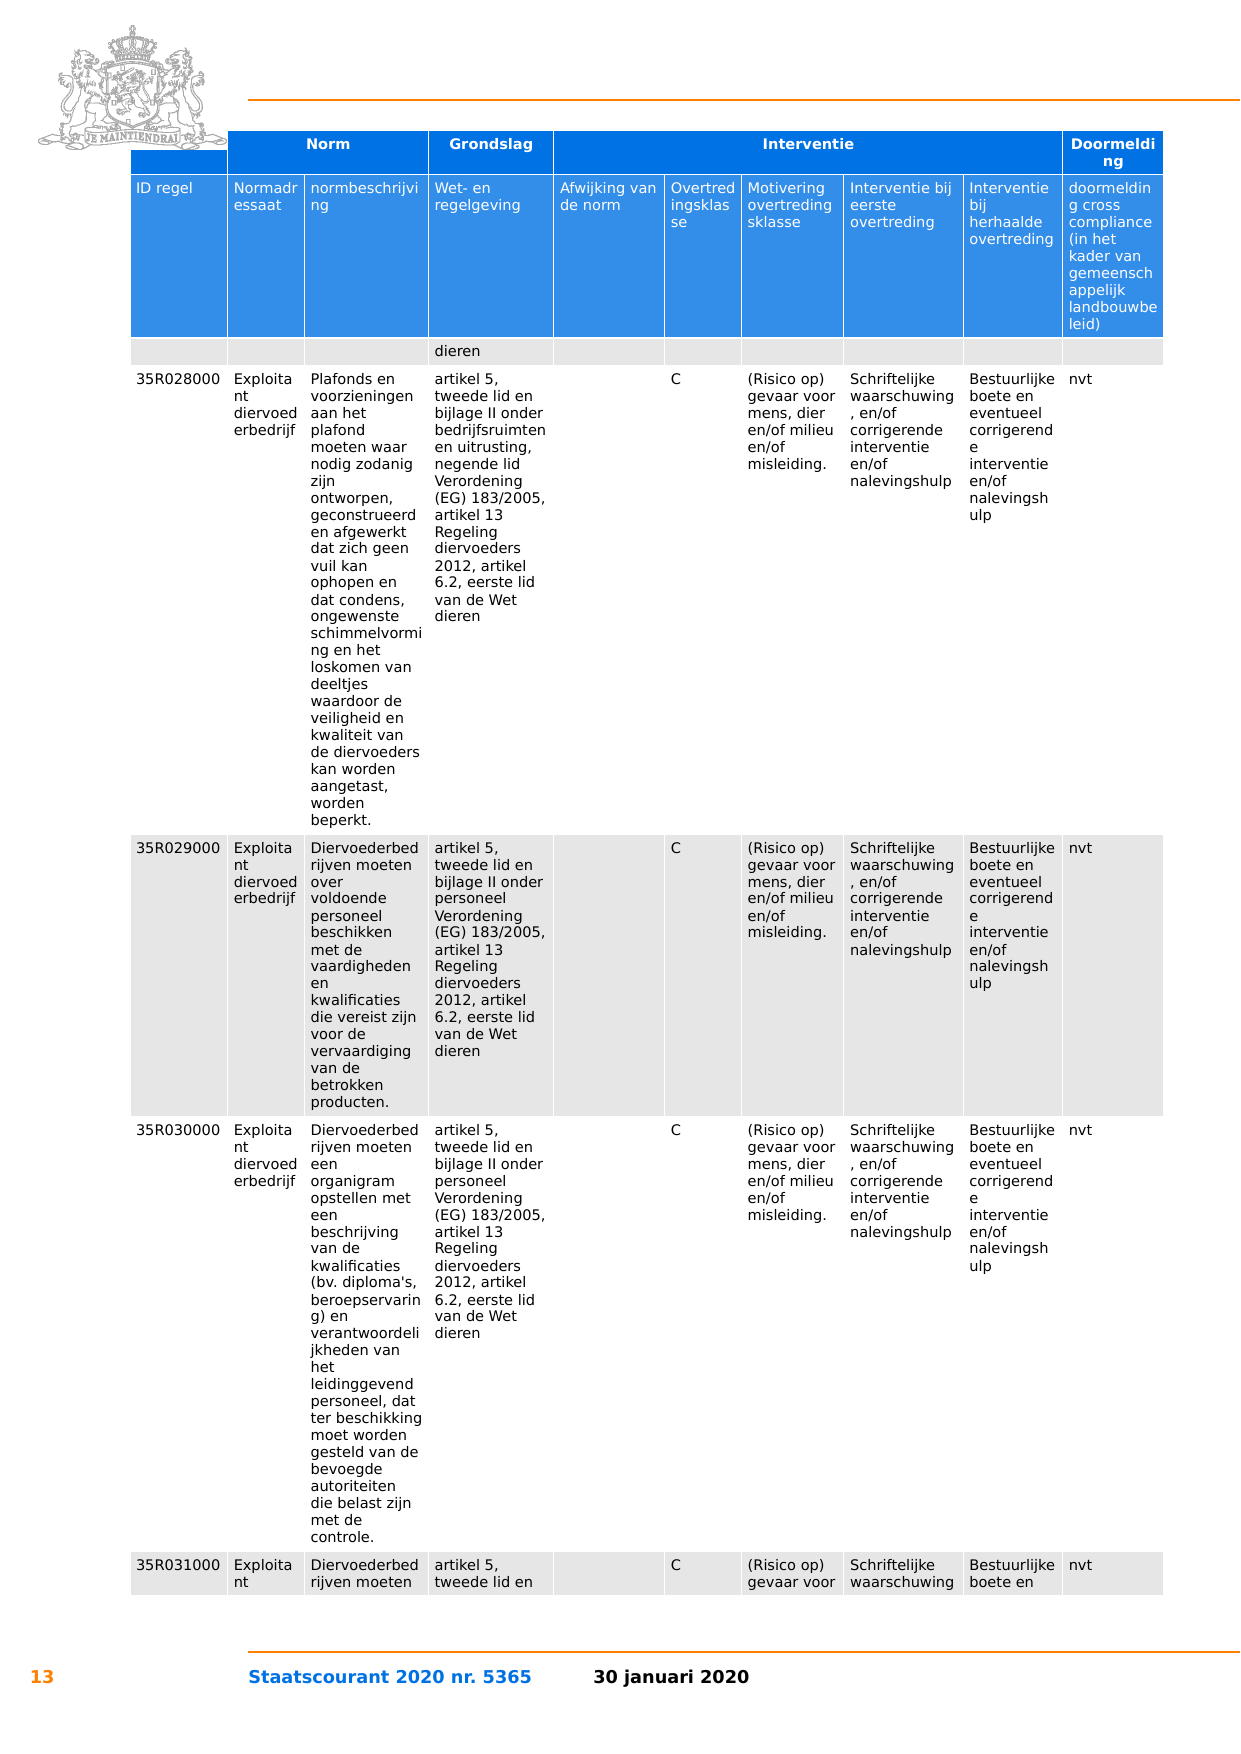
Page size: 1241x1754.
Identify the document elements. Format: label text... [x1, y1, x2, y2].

table_cell C [665, 1117, 741, 1551]
table_cell Plafonds en voorzieningen aan het plafond moeten waar nodig zodanig zijn ontworpen, geconstrueerd en afgewerkt dat zich geen vuil kan ophopen en dat condens, ongewenste schimmelvorming en het loskomen van deeltjes waardoor de veiligheid en kwaliteit van de diervoeders kan worden aangetast, worden beperkt. [305, 366, 428, 834]
table_cell (Risico op) gevaar voor mens, dier en/of milieu en/of misleiding. [742, 1117, 843, 1551]
table_cell nvt [1063, 366, 1163, 834]
table_cell 35R029000 [131, 835, 227, 1116]
table_header Interventie [554, 131, 1062, 174]
table_header [131, 150, 227, 174]
table_cell nvt [1063, 835, 1163, 1116]
table_cell doormelding cross compliance (in het kader van gemeenschappelijk landbouwbeleid) [1063, 175, 1163, 337]
table_header Norm [228, 131, 428, 174]
table_cell [554, 339, 664, 365]
table_cell Interventie bij eerste overtreding [844, 175, 963, 337]
table_cell dieren [429, 339, 553, 365]
table_cell [554, 366, 664, 834]
table_cell Bestuurlijke boete en eventueel corrigerende interventie en/of nalevingshulp [964, 1117, 1062, 1551]
table_cell Bestuurlijke boete en [964, 1552, 1062, 1595]
table_cell (Risico op) gevaar voor mens, dier en/of milieu en/of misleiding. [742, 835, 843, 1116]
table_cell Normadressaat [228, 175, 304, 337]
table_cell Overtredingsklasse [665, 175, 741, 337]
table_cell [228, 339, 304, 365]
table_cell Interventie bij herhaalde overtreding [964, 175, 1062, 337]
table_cell Schriftelijke waarschuwing [844, 1552, 963, 1595]
table_cell [844, 339, 963, 365]
table_cell 35R028000 [131, 366, 227, 834]
table_cell C [665, 366, 741, 834]
table_cell C [665, 1552, 741, 1595]
table_cell Bestuurlijke boete en eventueel corrigerende interventie en/of nalevingshulp [964, 835, 1062, 1116]
table_cell 35R030000 [131, 1117, 227, 1551]
table_cell Diervoederbedrijven moeten over voldoende personeel beschikken met de vaardigheden en kwalificaties die vereist zijn voor de vervaardiging van de betrokken producten. [305, 835, 428, 1116]
table_cell nvt [1063, 1552, 1163, 1595]
table_cell Exploitant diervoederbedrijf [228, 1117, 304, 1551]
table_cell artikel 5, tweede lid en [429, 1552, 553, 1595]
table_cell Motivering overtredingsklasse [742, 175, 843, 337]
table_cell (Risico op) gevaar voor mens, dier en/of milieu en/of misleiding. [742, 366, 843, 834]
table_cell Afwijking van de norm [554, 175, 664, 337]
table_cell artikel 5, tweede lid en bijlage II onder personeel Verordening (EG) 183/2005, artikel 13 Regeling diervoeders 2012, artikel 6.2, eerste lid van de Wet dieren [429, 1117, 553, 1551]
table_cell (Risico op) gevaar voor [742, 1552, 843, 1595]
table_header Doormelding [1063, 131, 1163, 174]
table_cell Bestuurlijke boete en eventueel corrigerende interventie en/of nalevingshulp [964, 366, 1062, 834]
picture [38, 25, 227, 150]
table_cell normbeschrijving [305, 175, 428, 337]
table_cell Wet- en regelgeving [429, 175, 553, 337]
table_cell Schriftelijke waarschuwing, en/of corrigerende interventie en/of nalevingshulp [844, 366, 963, 834]
table_cell 35R031000 [131, 1552, 227, 1595]
table_cell Diervoederbedrijven moeten een organigram opstellen met een beschrijving van de kwalificaties (bv. diploma's, beroepservaring) en verantwoordelijkheden van het leidinggevend personeel, dat ter beschikking moet worden gesteld van de bevoegde autoriteiten die belast zijn met de controle. [305, 1117, 428, 1551]
table_cell [554, 1117, 664, 1551]
table_cell artikel 5, tweede lid en bijlage II onder bedrijfsruimten en uitrusting, negende lid Verordening (EG) 183/2005, artikel 13 Regeling diervoeders 2012, artikel 6.2, eerste lid van de Wet dieren [429, 366, 553, 834]
table_cell [742, 339, 843, 365]
table_cell nvt [1063, 1117, 1163, 1551]
table_cell [554, 1552, 664, 1595]
table_cell C [665, 835, 741, 1116]
table_header Grondslag [429, 131, 553, 174]
table_cell Exploitant [228, 1552, 304, 1595]
table_cell ID regel [131, 175, 227, 337]
table_cell Schriftelijke waarschuwing, en/of corrigerende interventie en/of nalevingshulp [844, 1117, 963, 1551]
table_cell [665, 339, 741, 365]
table_cell [131, 339, 227, 365]
table_cell Diervoederbedrijven moeten [305, 1552, 428, 1595]
table_cell Schriftelijke waarschuwing, en/of corrigerende interventie en/of nalevingshulp [844, 835, 963, 1116]
table_cell [964, 339, 1062, 365]
table_cell Exploitant diervoederbedrijf [228, 835, 304, 1116]
table_cell artikel 5, tweede lid en bijlage II onder personeel Verordening (EG) 183/2005, artikel 13 Regeling diervoeders 2012, artikel 6.2, eerste lid van de Wet dieren [429, 835, 553, 1116]
table_cell [305, 339, 428, 365]
table_cell Exploitant diervoederbedrijf [228, 366, 304, 834]
table_cell [554, 835, 664, 1116]
table_cell [1063, 339, 1163, 365]
